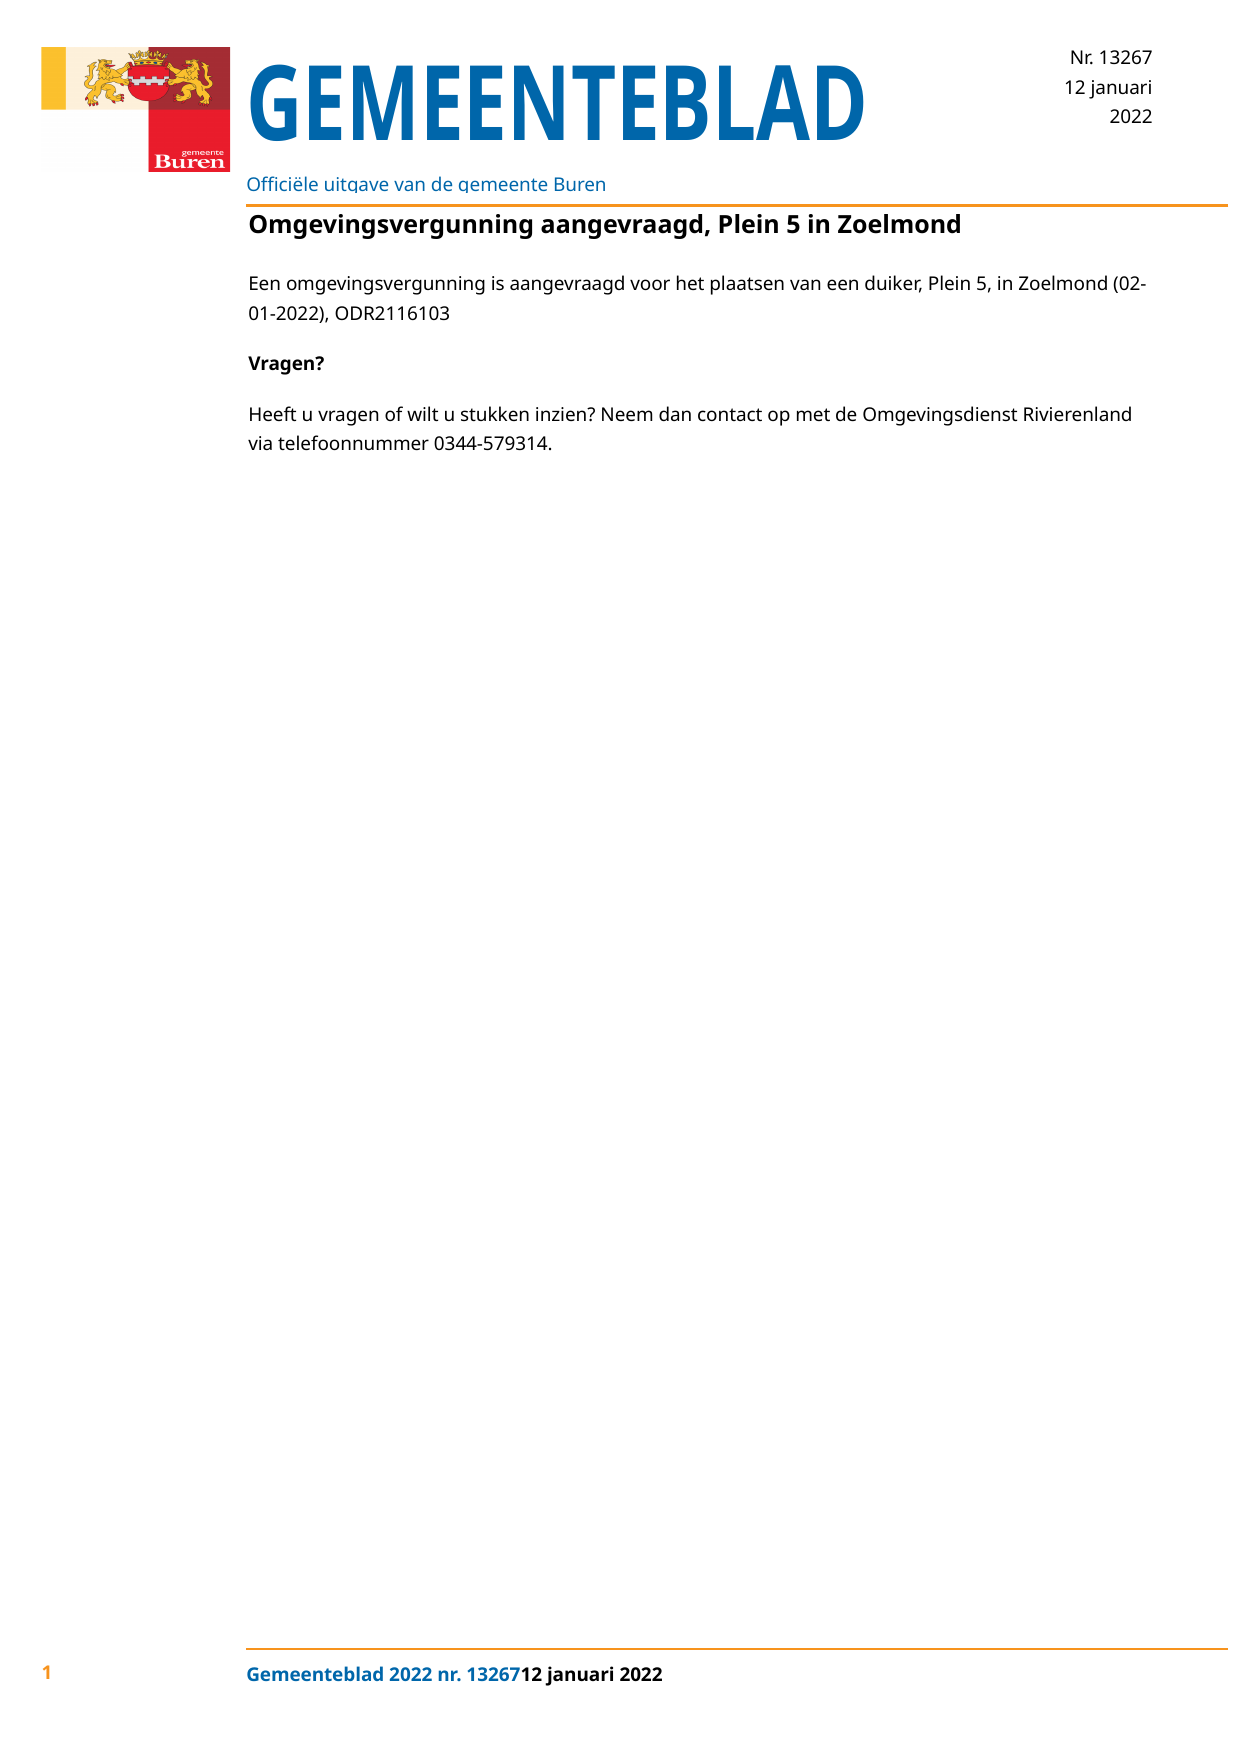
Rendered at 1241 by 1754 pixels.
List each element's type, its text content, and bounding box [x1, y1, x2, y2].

text Een omgevingsvergunning is aangevraagd voor het plaatsen van een duiker, Plein 5, in Zoelmond (02-01-2022), ODR2116103 [248, 270, 1152, 326]
text Heeft u vragen of wilt u stukken inzien? Neem dan contact op met de Omgevingsdienst Rivierenland via telefoonnummer 0344-579314. [248, 401, 1152, 456]
text Vragen? [248, 350, 1152, 376]
text Omgevingsvergunning aangevraagd, Plein 5 in Zoelmond [248, 207, 1152, 241]
picture [41, 47, 231, 172]
